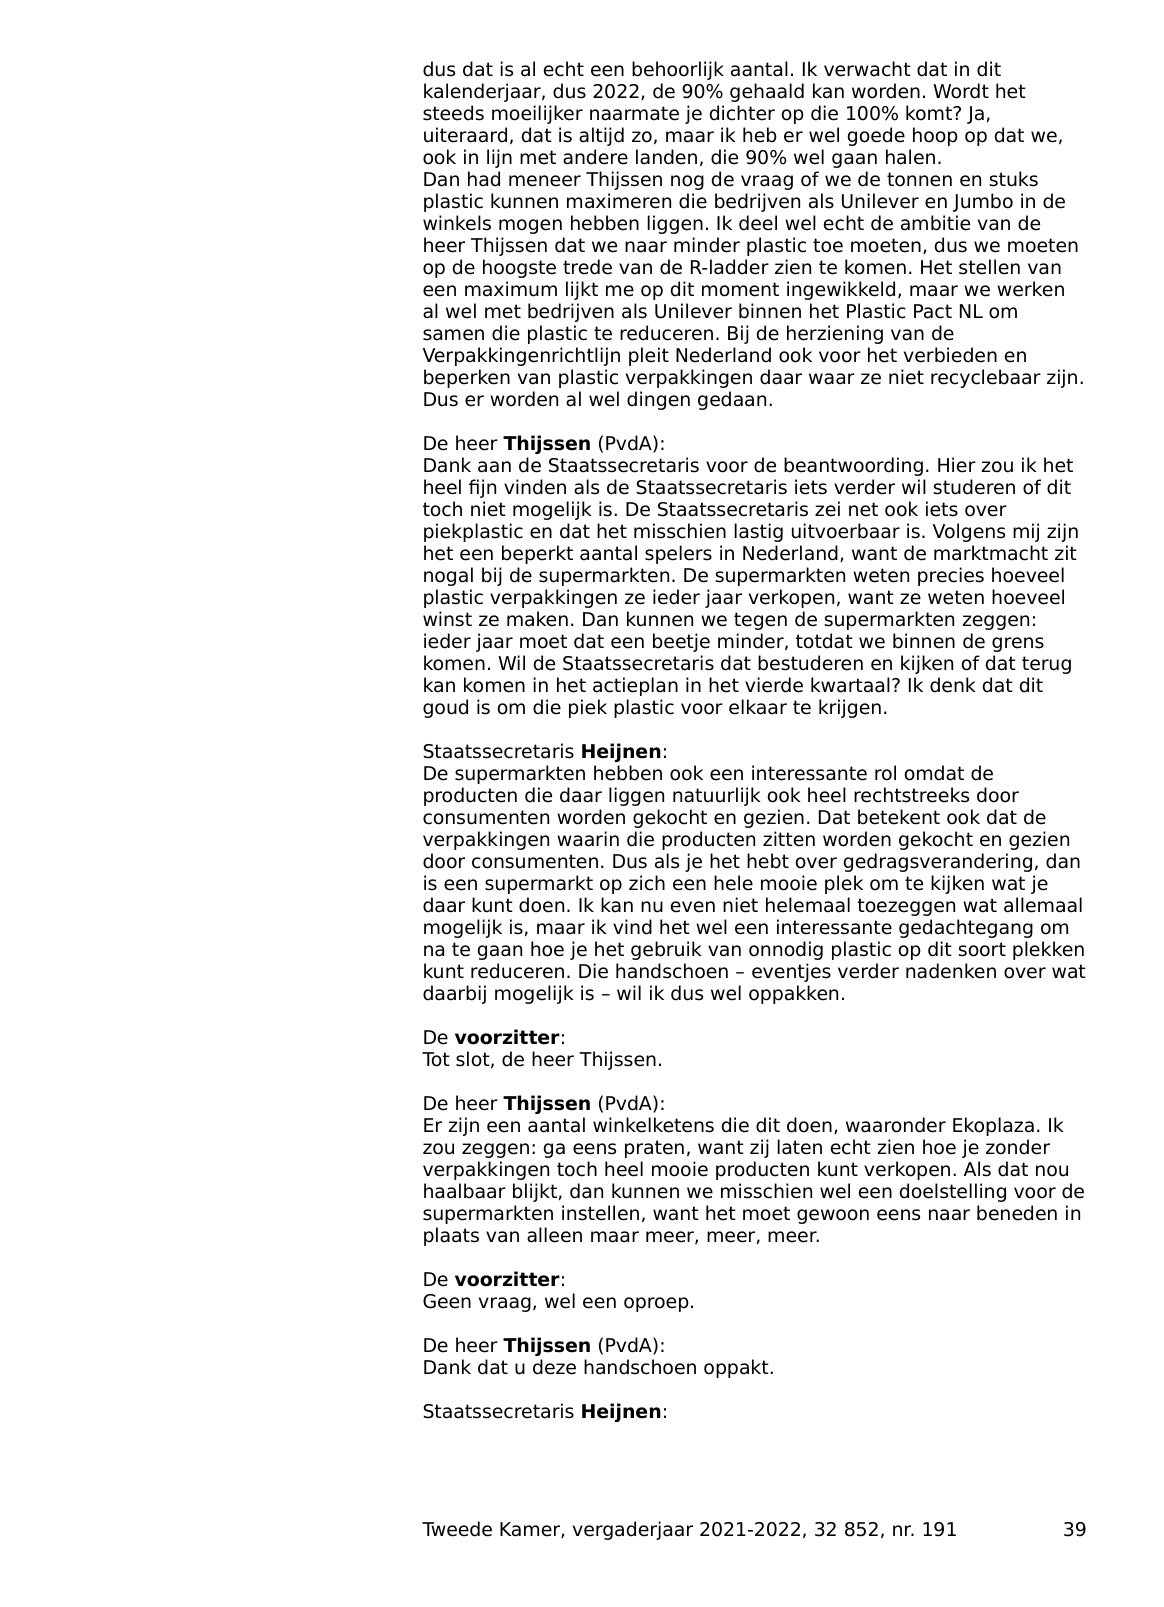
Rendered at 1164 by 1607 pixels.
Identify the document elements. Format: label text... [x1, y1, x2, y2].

text Staatssecretaris Heijnen: [422, 1401, 1087, 1423]
text Tot slot, de heer Thijssen. [422, 1049, 1087, 1071]
text dus dat is al echt een behoorlijk aantal. Ik verwacht dat in dit kalenderjaar, dus 2022, de 90% gehaald kan worden. Wordt het steeds moeilijker naarmate je dichter op die 100% komt? Ja, uiteraard, dat is altijd zo, maar ik heb er wel goede hoop op dat we, ook in lijn met andere landen, die 90% wel gaan halen. [422, 59, 1087, 169]
text Dank dat u deze handschoen oppakt. [422, 1357, 1087, 1379]
text De heer Thijssen (PvdA): [422, 1093, 1087, 1115]
text De voorzitter: [422, 1269, 1087, 1291]
text De supermarkten hebben ook een interessante rol omdat de producten die daar liggen natuurlijk ook heel rechtstreeks door consumenten worden gekocht en gezien. Dat betekent ook dat de verpakkingen waarin die producten zitten worden gekocht en gezien door consumenten. Dus als je het hebt over gedragsverandering, dan is een supermarkt op zich een hele mooie plek om te kijken wat je daar kunt doen. Ik kan nu even niet helemaal toezeggen wat allemaal mogelijk is, maar ik vind het wel een interessante gedachtegang om na te gaan hoe je het gebruik van onnodig plastic op dit soort plekken kunt reduceren. Die handschoen – eventjes verder nadenken over wat daarbij mogelijk is – wil ik dus wel oppakken. [422, 763, 1087, 1004]
text Dan had meneer Thijssen nog de vraag of we de tonnen en stuks plastic kunnen maximeren die bedrijven als Unilever en Jumbo in de winkels mogen hebben liggen. Ik deel wel echt de ambitie van de heer Thijssen dat we naar minder plastic toe moeten, dus we moeten op de hoogste trede van de R-ladder zien te komen. Het stellen van een maximum lijkt me op dit moment ingewikkeld, maar we werken al wel met bedrijven als Unilever binnen het Plastic Pact NL om samen die plastic te reduceren. Bij de herziening van de Verpakkingenrichtlijn pleit Nederland ook voor het verbieden en beperken van plastic verpakkingen daar waar ze niet recyclebaar zijn. Dus er worden al wel dingen gedaan. [422, 169, 1087, 411]
text Dank aan de Staatssecretaris voor de beantwoording. Hier zou ik het heel fijn vinden als de Staatssecretaris iets verder wil studeren of dit toch niet mogelijk is. De Staatssecretaris zei net ook iets over piekplastic en dat het misschien lastig uitvoerbaar is. Volgens mij zijn het een beperkt aantal spelers in Nederland, want de marktmacht zit nogal bij de supermarkten. De supermarkten weten precies hoeveel plastic verpakkingen ze ieder jaar verkopen, want ze weten hoeveel winst ze maken. Dan kunnen we tegen de supermarkten zeggen: ieder jaar moet dat een beetje minder, totdat we binnen de grens komen. Wil de Staatssecretaris dat bestuderen en kijken of dat terug kan komen in het actieplan in het vierde kwartaal? Ik denk dat dit goud is om die piek plastic voor elkaar te krijgen. [422, 455, 1087, 719]
text Staatssecretaris Heijnen: [422, 741, 1087, 763]
text De heer Thijssen (PvdA): [422, 433, 1087, 455]
text De voorzitter: [422, 1027, 1087, 1049]
text Geen vraag, wel een oproep. [422, 1291, 1087, 1313]
text De heer Thijssen (PvdA): [422, 1335, 1087, 1357]
text Er zijn een aantal winkelketens die dit doen, waaronder Ekoplaza. Ik zou zeggen: ga eens praten, want zij laten echt zien hoe je zonder verpakkingen toch heel mooie producten kunt verkopen. Als dat nou haalbaar blijkt, dan kunnen we misschien wel een doelstelling voor de supermarkten instellen, want het moet gewoon eens naar beneden in plaats van alleen maar meer, meer, meer. [422, 1115, 1087, 1247]
